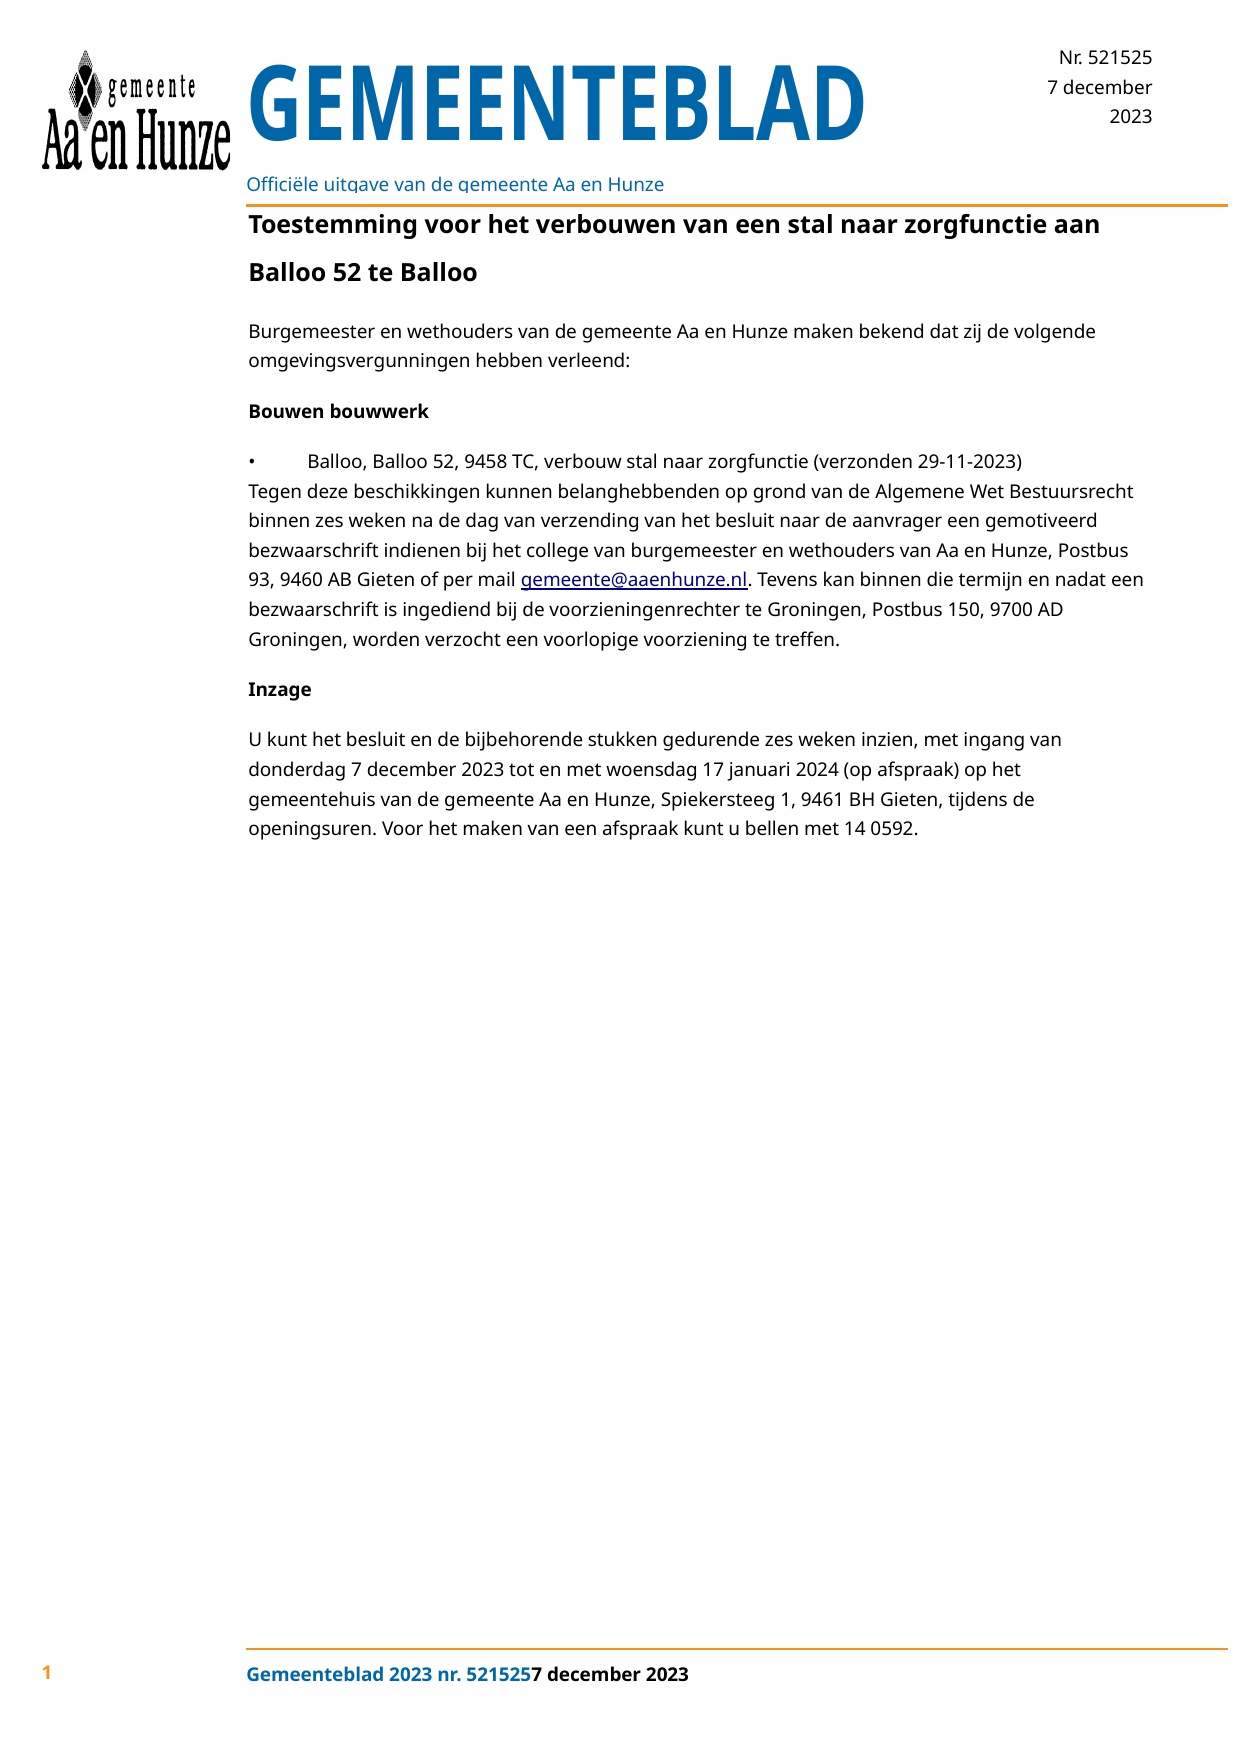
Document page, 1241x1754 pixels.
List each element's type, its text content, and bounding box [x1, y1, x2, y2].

picture [41, 47, 231, 172]
text Burgemeester en wethouders van de gemeente Aa en Hunze maken bekend dat zij de volgende omgevingsvergunningen hebben verleend: [248, 318, 1152, 373]
text Inzage [248, 676, 1152, 702]
text Toestemming voor het verbouwen van een stal naar zorgfunctie aan Balloo 52 te Balloo [248, 207, 1152, 288]
text Tegen deze beschikkingen kunnen belanghebbenden op grond van de Algemene Wet Bestuursrecht binnen zes weken na de dag van verzending van het besluit naar de aanvrager een gemotiveerd bezwaarschrift indienen bij het college van burgemeester en wethouders van Aa en Hunze, Postbus 93, 9460 AB Gieten of per mail gemeente@aaenhunze.nl. Tevens kan binnen die termijn en nadat een bezwaarschrift is ingediend bij de voorzieningenrechter te Groningen, Postbus 150, 9700 AD Groningen, worden verzocht een voorlopige voorziening te treffen. [248, 478, 1152, 652]
text U kunt het besluit en de bijbehorende stukken gedurende zes weken inzien, met ingang van donderdag 7 december 2023 tot en met woensdag 17 januari 2024 (op afspraak) op het gemeentehuis van de gemeente Aa en Hunze, Spiekersteeg 1, 9461 BH Gieten, tijdens de openingsuren. Voor het maken van een afspraak kunt u bellen met 14 0592. [248, 727, 1152, 841]
list Balloo, Balloo 52, 9458 TC, verbouw stal naar zorgfunctie (verzonden 29-11-2023) [248, 448, 1152, 474]
text Bouwen bouwwerk [248, 398, 1152, 424]
